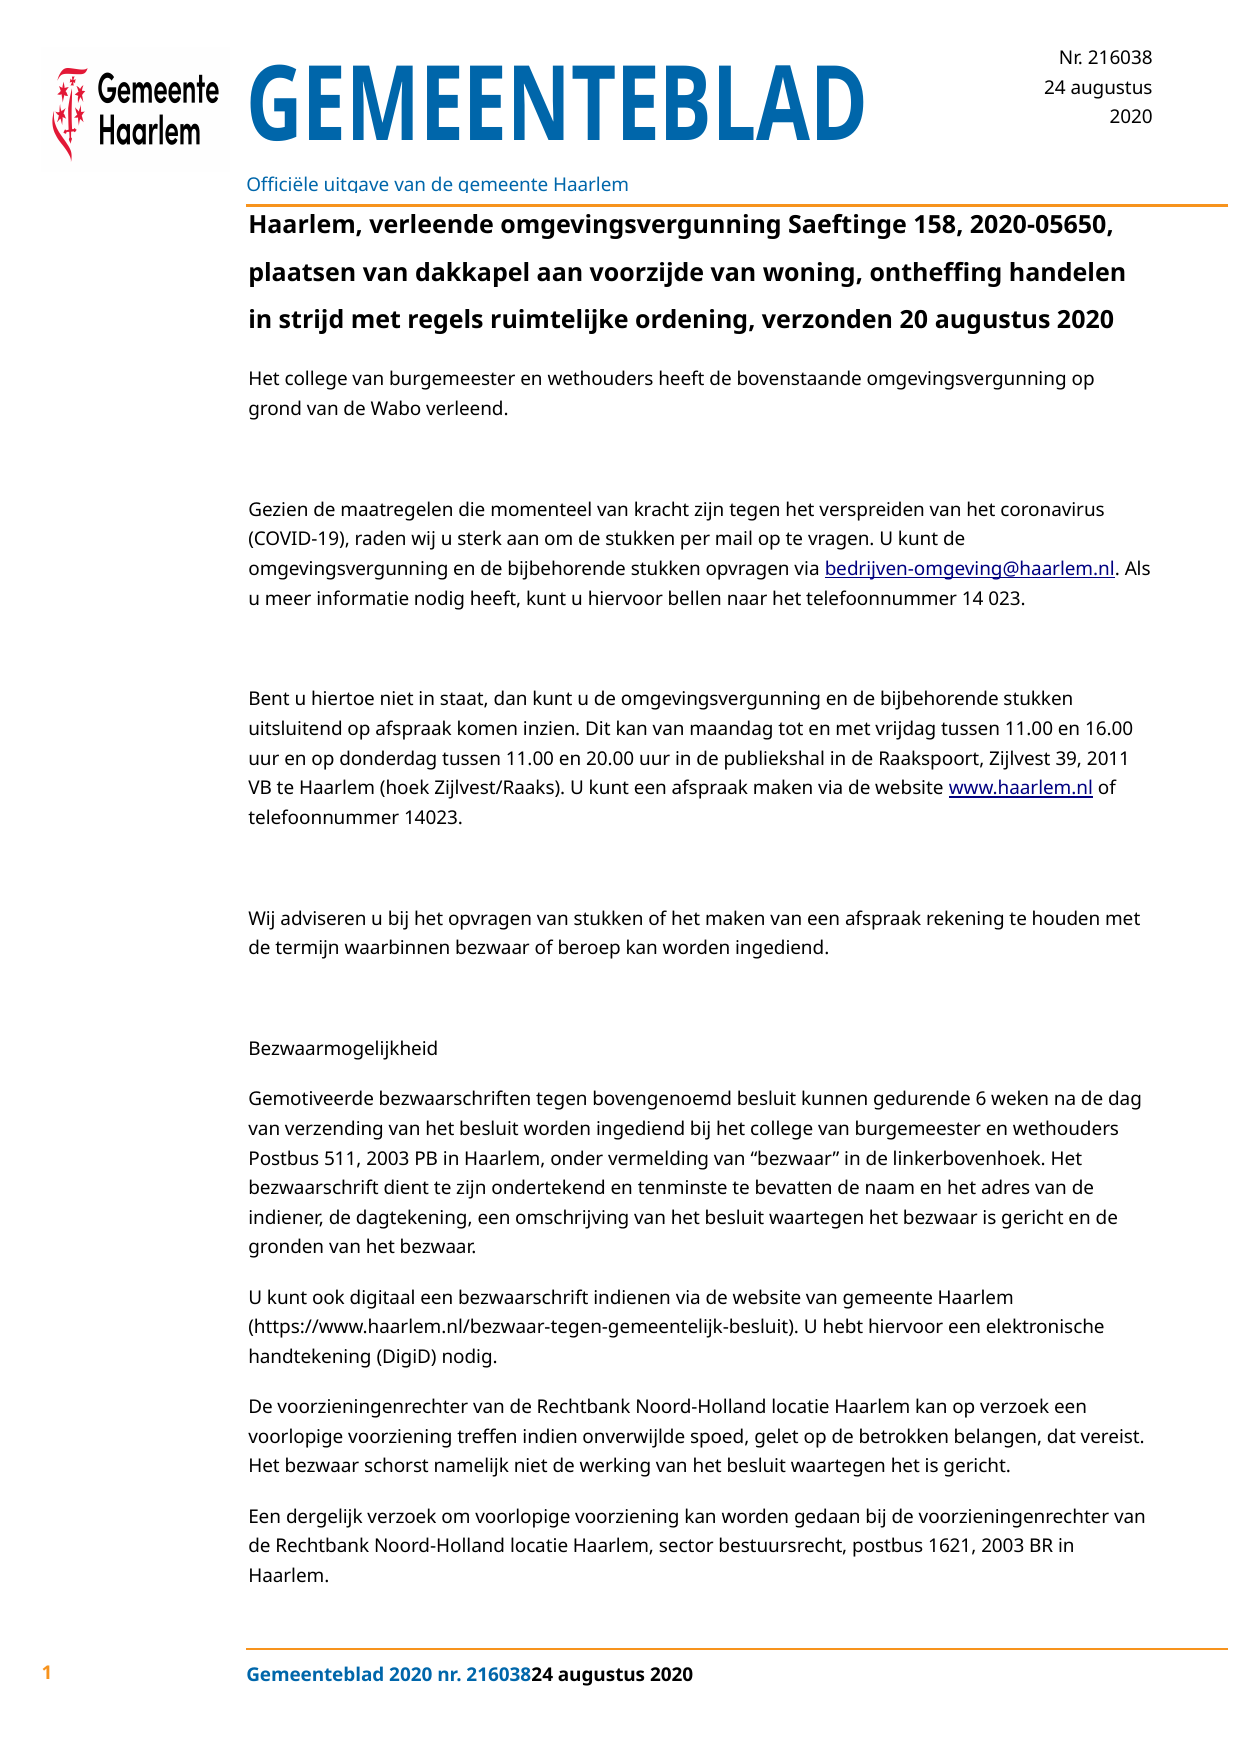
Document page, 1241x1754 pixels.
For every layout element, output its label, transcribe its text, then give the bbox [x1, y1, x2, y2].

text Bent u hiertoe niet in staat, dan kunt u de omgevingsvergunning en de bijbehorende stukken uitsluitend op afspraak komen inzien. Dit kan van maandag tot en met vrijdag tussen 11.00 en 16.00 uur en op donderdag tussen 11.00 en 20.00 uur in de publiekshal in de Raakspoort, Zijlvest 39, 2011 VB te Haarlem (hoek Zijlvest/Raaks). U kunt een afspraak maken via de website www.haarlem.nl of telefoonnummer 14023. [248, 686, 1152, 829]
text Haarlem, verleende omgevingsvergunning Saeftinge 158, 2020-05650, plaatsen van dakkapel aan voorzijde van woning, ontheffing handelen in strijd met regels ruimtelijke ordening, verzonden 20 augustus 2020 [248, 207, 1152, 336]
text Wij adviseren u bij het opvragen van stukken of het maken van een afspraak rekening te houden met de termijn waarbinnen bezwaar of beroep kan worden ingediend. [248, 905, 1152, 960]
text Een dergelijk verzoek om voorlopige voorziening kan worden gedaan bij de voorzieningenrechter van de Rechtbank Noord-Holland locatie Haarlem, sector bestuursrecht, postbus 1621, 2003 BR in Haarlem. [248, 1503, 1152, 1588]
picture [41, 47, 231, 172]
text U kunt ook digitaal een bezwaarschrift indienen via de website van gemeente Haarlem (https://www.haarlem.nl/bezwaar-tegen-gemeentelijk-besluit). U hebt hiervoor een elektronische handtekening (DigiD) nodig. [248, 1284, 1152, 1369]
text De voorzieningenrechter van de Rechtbank Noord-Holland locatie Haarlem kan op verzoek een voorlopige voorziening treffen indien onverwijlde spoed, gelet op de betrokken belangen, dat vereist. Het bezwaar schorst namelijk niet de werking van het besluit waartegen het is gericht. [248, 1393, 1152, 1478]
text Het college van burgemeester en wethouders heeft de bovenstaande omgevingsvergunning op grond van de Wabo verleend. [248, 366, 1152, 421]
text Gemotiveerde bezwaarschriften tegen bovengenoemd besluit kunnen gedurende 6 weken na de dag van verzending van het besluit worden ingediend bij het college van burgemeester en wethouders Postbus 511, 2003 PB in Haarlem, onder vermelding van “bezwaar” in de linkerbovenhoek. Het bezwaarschrift dient te zijn ondertekend en tenminste te bevatten de naam en het adres van de indiener, de dagtekening, een omschrijving van het besluit waartegen het bezwaar is gericht en de gronden van het bezwaar. [248, 1086, 1152, 1259]
text Gezien de maatregelen die momenteel van kracht zijn tegen het verspreiden van het coronavirus (COVID-19), raden wij u sterk aan om de stukken per mail op te vragen. U kunt de omgevingsvergunning en de bijbehorende stukken opvragen via bedrijven-omgeving@haarlem.nl. Als u meer informatie nodig heeft, kunt u hiervoor bellen naar het telefoonnummer 14 023. [248, 496, 1152, 610]
text Bezwaarmogelijkheid [248, 1035, 1152, 1061]
